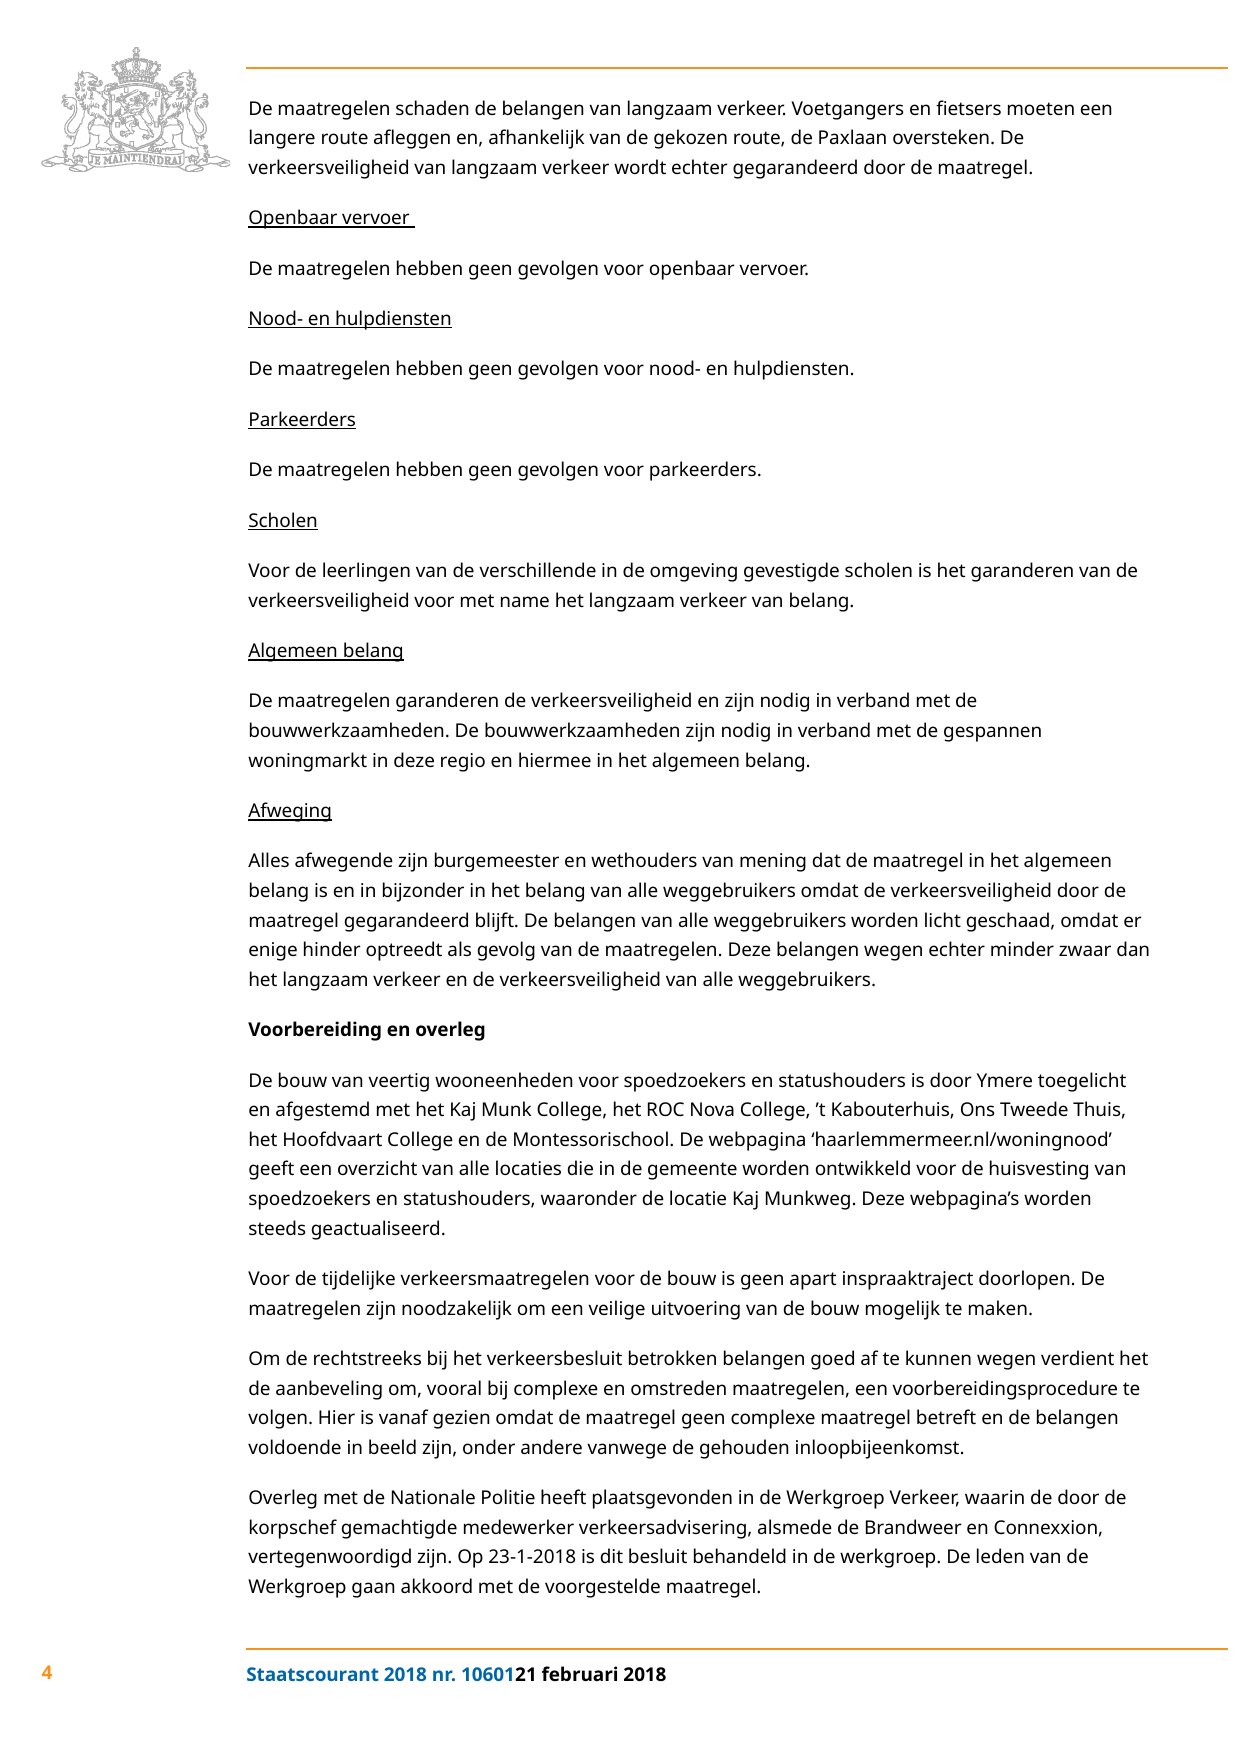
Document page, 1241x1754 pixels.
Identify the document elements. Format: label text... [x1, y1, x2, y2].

text Openbaar vervoer [248, 204, 1152, 230]
text Algemeen belang [248, 637, 1152, 663]
text Alles afwegende zijn burgemeester en wethouders van mening dat de maatregel in het algemeen belang is en in bijzonder in het belang van alle weggebruikers omdat de verkeersveiligheid door de maatregel gegarandeerd blijft. De belangen van alle weggebruikers worden licht geschaad, omdat er enige hinder optreedt als gevolg van de maatregelen. Deze belangen wegen echter minder zwaar dan het langzaam verkeer en de verkeersveiligheid van alle weggebruikers. [248, 848, 1152, 992]
text Scholen [248, 507, 1152, 533]
text De maatregelen hebben geen gevolgen voor openbaar vervoer. [248, 255, 1152, 281]
text Nood- en hulpdiensten [248, 305, 1152, 331]
text De maatregelen hebben geen gevolgen voor nood- en hulpdiensten. [248, 356, 1152, 381]
picture [41, 47, 231, 172]
text De bouw van veertig wooneenheden voor spoedzoekers en statushouders is door Ymere toegelicht en afgestemd met het Kaj Munk College, het ROC Nova College, ’t Kabouterhuis, Ons Tweede Thuis, het Hoofdvaart College en de Montessorischool. De webpagina ‘haarlemmermeer.nl/woningnood’ geeft een overzicht van alle locaties die in de gemeente worden ontwikkeld voor de huisvesting van spoedzoekers en statushouders, waaronder de locatie Kaj Munkweg. Deze webpagina’s worden steeds geactualiseerd. [248, 1067, 1152, 1241]
text Om de rechtstreeks bij het verkeersbesluit betrokken belangen goed af te kunnen wegen verdient het de aanbeveling om, vooral bij complexe en omstreden maatregelen, een voorbereidingsprocedure te volgen. Hier is vanaf gezien omdat de maatregel geen complexe maatregel betreft en de belangen voldoende in beeld zijn, onder andere vanwege de gehouden inloopbijeenkomst. [248, 1345, 1152, 1460]
text Voorbereiding en overleg [248, 1016, 1152, 1042]
text De maatregelen schaden de belangen van langzaam verkeer. Voetgangers en fietsers moeten een langere route afleggen en, afhankelijk van de gekozen route, de Paxlaan oversteken. De verkeersveiligheid van langzaam verkeer wordt echter gegarandeerd door de maatregel. [248, 95, 1152, 180]
text Voor de leerlingen van de verschillende in de omgeving gevestigde scholen is het garanderen van de verkeersveiligheid voor met name het langzaam verkeer van belang. [248, 557, 1152, 613]
text Afweging [248, 797, 1152, 823]
text De maatregelen hebben geen gevolgen voor parkeerders. [248, 456, 1152, 482]
text Voor de tijdelijke verkeersmaatregelen voor de bouw is geen apart inspraaktraject doorlopen. De maatregelen zijn noodzakelijk om een veilige uitvoering van de bouw mogelijk te maken. [248, 1265, 1152, 1321]
text De maatregelen garanderen de verkeersveiligheid en zijn nodig in verband met de bouwwerkzaamheden. De bouwwerkzaamheden zijn nodig in verband met de gespannen woningmarkt in deze regio en hiermee in het algemeen belang. [248, 688, 1152, 773]
text Overleg met de Nationale Politie heeft plaatsgevonden in de Werkgroep Verkeer, waarin de door de korpschef gemachtigde medewerker verkeersadvisering, alsmede de Brandweer en Connexxion, vertegenwoordigd zijn. Op 23-1-2018 is dit besluit behandeld in de werkgroep. De leden van de Werkgroep gaan akkoord met de voorgestelde maatregel. [248, 1484, 1152, 1599]
text Parkeerders [248, 406, 1152, 432]
